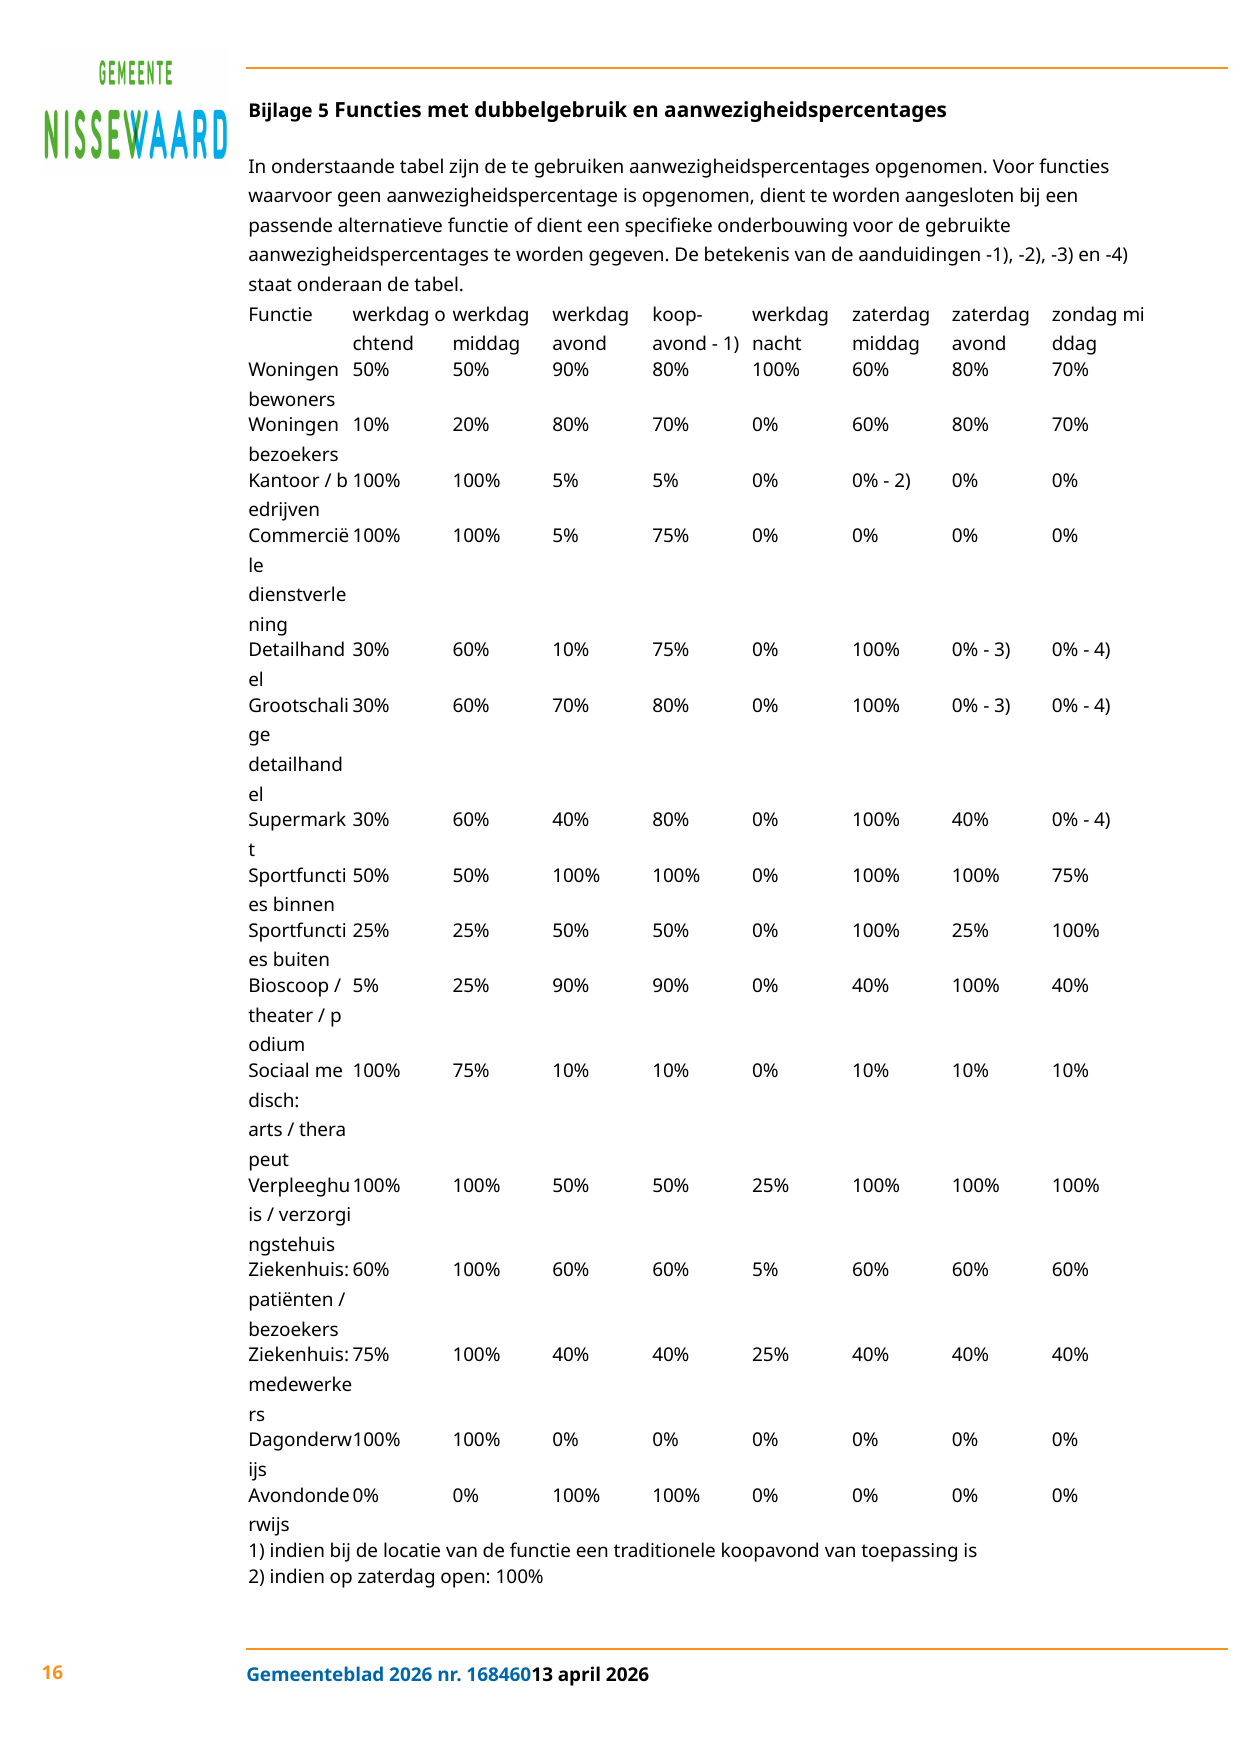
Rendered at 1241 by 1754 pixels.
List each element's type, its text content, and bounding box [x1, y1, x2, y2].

table_cell 40% [852, 973, 952, 1057]
table_cell 0% - 4) [1052, 806, 1152, 862]
table_cell 100% [552, 1482, 652, 1537]
table_cell 50% [352, 862, 452, 917]
table_cell 90% [552, 356, 652, 412]
table_cell 80% [952, 356, 1052, 412]
table_cell 60% [552, 1257, 652, 1342]
table_cell 60% [852, 412, 952, 467]
table_cell 2) indien op zaterdag open: 100% [248, 1563, 1152, 1588]
table_cell 0% [1052, 1482, 1152, 1537]
table_cell 60% [1052, 1257, 1152, 1342]
table_cell 100% [852, 692, 952, 806]
table_cell 10% [1052, 1057, 1152, 1172]
table_cell 40% [552, 806, 652, 862]
table_cell 100% [452, 1342, 552, 1426]
table_cell 0% [552, 1426, 652, 1482]
table_cell 100% [752, 356, 852, 412]
table_cell 60% [852, 1257, 952, 1342]
table_cell 40% [952, 806, 1052, 862]
table_cell 80% [652, 356, 752, 412]
table_cell 0% [752, 522, 852, 637]
table_cell 100% [1052, 917, 1152, 972]
table_cell 10% [652, 1057, 752, 1172]
table_cell 0% [952, 1426, 1052, 1482]
table_cell Avondonderwijs [248, 1482, 352, 1537]
table_cell 0% [752, 467, 852, 522]
table_cell 100% [652, 862, 752, 917]
picture [41, 47, 231, 172]
table_cell 0% [352, 1482, 452, 1537]
table_cell 30% [352, 806, 452, 862]
table_cell 0% [752, 637, 852, 692]
table_cell Woningen bezoekers [248, 412, 352, 467]
table_header werkdag middag [452, 301, 552, 356]
table_cell 60% [952, 1257, 1052, 1342]
table_cell 5% [352, 973, 452, 1057]
table_header werkdag ochtend [352, 301, 452, 356]
table_cell 10% [852, 1057, 952, 1172]
table_cell 75% [1052, 862, 1152, 917]
table_cell 0% [1052, 1426, 1152, 1482]
table_cell Grootschalige detailhandel [248, 692, 352, 806]
text Bijlage 5 Functies met dubbelgebruik en aanwezigheidspercentages [248, 95, 1152, 123]
table_cell Sociaal medisch: arts / therapeut [248, 1057, 352, 1172]
table_cell 100% [452, 467, 552, 522]
table_cell 0% [752, 692, 852, 806]
table_cell 5% [552, 467, 652, 522]
table_cell 0% [952, 467, 1052, 522]
table_cell 80% [552, 412, 652, 467]
table_cell 100% [852, 806, 952, 862]
table_cell 80% [652, 692, 752, 806]
table_cell Detailhandel [248, 637, 352, 692]
table_cell 25% [352, 917, 452, 972]
table_cell 10% [552, 1057, 652, 1172]
table_cell 60% [652, 1257, 752, 1342]
table_cell 50% [452, 356, 552, 412]
table_header koop- avond - 1) [652, 301, 752, 356]
table_cell Woningen bewoners [248, 356, 352, 412]
table_cell 0% [852, 1482, 952, 1537]
table_cell 100% [852, 862, 952, 917]
table_cell 10% [552, 637, 652, 692]
table_cell 5% [552, 522, 652, 637]
table_cell 30% [352, 637, 452, 692]
table_cell Kantoor / bedrijven [248, 467, 352, 522]
table_cell 100% [352, 467, 452, 522]
table_cell 25% [452, 917, 552, 972]
table_cell 100% [952, 973, 1052, 1057]
table_header zaterdag avond [952, 301, 1052, 356]
table_cell 100% [652, 1482, 752, 1537]
table_cell 40% [952, 1342, 1052, 1426]
table_cell Supermarkt [248, 806, 352, 862]
table_cell 0% [852, 522, 952, 637]
table_header werkdag nacht [752, 301, 852, 356]
table_cell 20% [452, 412, 552, 467]
table_cell 50% [352, 356, 452, 412]
table_cell Sportfuncties buiten [248, 917, 352, 972]
table_cell 0% [1052, 522, 1152, 637]
table_cell 75% [452, 1057, 552, 1172]
table_cell 0% [752, 862, 852, 917]
table_cell 100% [352, 1426, 452, 1482]
table_cell 100% [352, 522, 452, 637]
table_cell 60% [852, 356, 952, 412]
table_cell 40% [1052, 973, 1152, 1057]
table_cell 100% [852, 917, 952, 972]
table_cell 0% [752, 412, 852, 467]
table_cell 100% [352, 1172, 452, 1257]
table_header zaterdag middag [852, 301, 952, 356]
table_cell 50% [652, 1172, 752, 1257]
table_header Functie [248, 301, 352, 356]
table_cell 0% [952, 1482, 1052, 1537]
table_cell 50% [652, 917, 752, 972]
table_cell 0% [452, 1482, 552, 1537]
table_cell 100% [852, 1172, 952, 1257]
table_cell Sportfuncties binnen [248, 862, 352, 917]
table_cell 25% [752, 1172, 852, 1257]
table_cell 60% [452, 806, 552, 862]
table_cell 0% [752, 1426, 852, 1482]
table_cell 0% - 4) [1052, 637, 1152, 692]
table_cell 0% [1052, 467, 1152, 522]
table_cell 5% [652, 467, 752, 522]
table_cell 80% [652, 806, 752, 862]
table_cell Commerciële dienstverlening [248, 522, 352, 637]
table_cell 50% [552, 1172, 652, 1257]
table_cell 40% [1052, 1342, 1152, 1426]
table_cell 80% [952, 412, 1052, 467]
text In onderstaande tabel zijn de te gebruiken aanwezigheidspercentages opgenomen. Voor functies waarvoor geen aanwezigheidspercentage is opgenomen, dient te worden aangesloten bij een passende alternatieve functie of dient een specifieke onderbouwing voor de gebruikte aanwezigheidspercentages te worden gegeven. De betekenis van de aanduidingen -1), -2), -3) en -4) staat onderaan de tabel. [248, 153, 1152, 297]
table_cell 100% [452, 522, 552, 637]
table_cell 0% - 3) [952, 637, 1052, 692]
table_cell 90% [552, 973, 652, 1057]
table_cell 0% [752, 806, 852, 862]
table_cell 40% [652, 1342, 752, 1426]
table_cell 0% [652, 1426, 752, 1482]
table_cell 40% [552, 1342, 652, 1426]
table_cell Verpleeghuis / verzorgingstehuis [248, 1172, 352, 1257]
table_cell 70% [1052, 356, 1152, 412]
table_cell 50% [452, 862, 552, 917]
table_cell 0% - 2) [852, 467, 952, 522]
table_cell 70% [652, 412, 752, 467]
table_cell 25% [452, 973, 552, 1057]
table_cell 10% [352, 412, 452, 467]
table_cell Ziekenhuis: patiënten / bezoekers [248, 1257, 352, 1342]
table_cell 0% [752, 917, 852, 972]
table_cell Bioscoop / theater / podium [248, 973, 352, 1057]
table_cell Dagonderwijs [248, 1426, 352, 1482]
table_cell 10% [952, 1057, 1052, 1172]
table_cell 100% [952, 862, 1052, 917]
table_cell 30% [352, 692, 452, 806]
table_cell 75% [652, 522, 752, 637]
table_cell 0% [752, 1057, 852, 1172]
table_cell 100% [352, 1057, 452, 1172]
table_cell 40% [852, 1342, 952, 1426]
table_cell 60% [452, 692, 552, 806]
table_cell 90% [652, 973, 752, 1057]
table_cell 0% [952, 522, 1052, 637]
table_cell 75% [352, 1342, 452, 1426]
table_cell 25% [952, 917, 1052, 972]
table_cell 75% [652, 637, 752, 692]
table_cell 60% [452, 637, 552, 692]
table_cell 0% - 3) [952, 692, 1052, 806]
table_cell 0% [752, 973, 852, 1057]
table_cell 1) indien bij de locatie van de functie een traditionele koopavond van toepassing is [248, 1537, 1152, 1563]
table_cell 0% - 4) [1052, 692, 1152, 806]
table_cell 100% [452, 1257, 552, 1342]
table_cell 100% [1052, 1172, 1152, 1257]
table_cell 100% [552, 862, 652, 917]
table_cell 0% [752, 1482, 852, 1537]
table_cell 5% [752, 1257, 852, 1342]
table_cell 70% [1052, 412, 1152, 467]
table_header werkdag avond [552, 301, 652, 356]
table_header zondag middag [1052, 301, 1152, 356]
table_cell 0% [852, 1426, 952, 1482]
table_cell 50% [552, 917, 652, 972]
table_cell 100% [952, 1172, 1052, 1257]
table_cell 25% [752, 1342, 852, 1426]
table_cell 100% [852, 637, 952, 692]
table_cell 70% [552, 692, 652, 806]
table_cell 60% [352, 1257, 452, 1342]
table_cell 100% [452, 1426, 552, 1482]
table_cell Ziekenhuis: medewerkers [248, 1342, 352, 1426]
table_cell 100% [452, 1172, 552, 1257]
